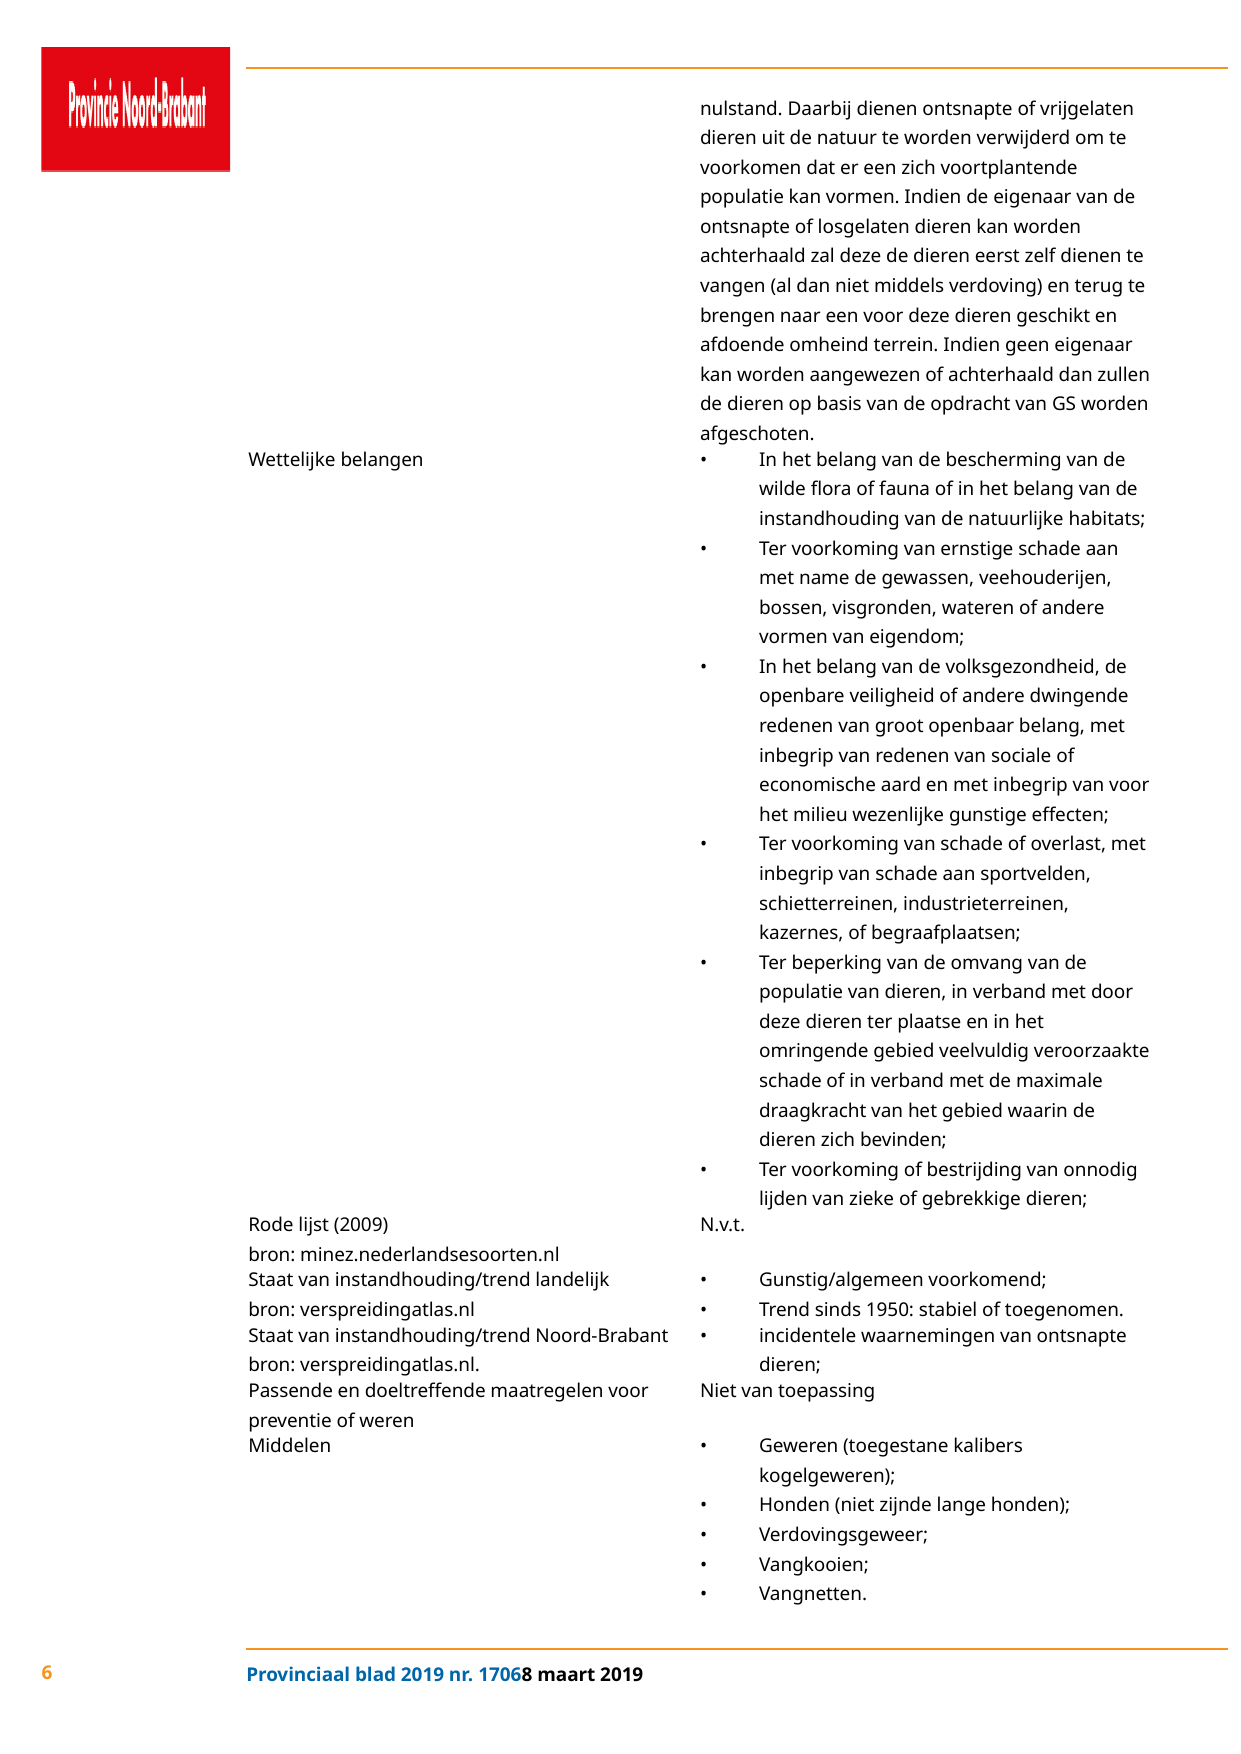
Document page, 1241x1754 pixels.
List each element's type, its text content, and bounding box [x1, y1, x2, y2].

table_cell nulstand. Daarbij dienen ontsnapte of vrijgelaten dieren uit de natuur te worden verwijderd om te voorkomen dat er een zich voortplantende populatie kan vormen. Indien de eigenaar van de ontsnapte of losgelaten dieren kan worden achterhaald zal deze de dieren eerst zelf dienen te vangen (al dan niet middels verdoving) en terug te brengen naar een voor deze dieren geschikt en afdoende omheind terrein. Indien geen eigenaar kan worden aangewezen of achterhaald dan zullen de dieren op basis van de opdracht van GS worden afgeschoten. [700, 95, 1152, 446]
table_cell [248, 95, 700, 446]
table_cell Wettelijke belangen [248, 446, 700, 1211]
table_cell Staat van instandhouding/trend Noord-Brabant bron: verspreidingatlas.nl. [248, 1322, 700, 1377]
table_cell Passende en doeltreffende maatregelen voor preventie of weren [248, 1377, 700, 1432]
table_cell In het belang van de bescherming van de wilde flora of fauna of in het belang van de instandhouding van de natuurlijke habitats; Ter voorkoming van ernstige schade aan met name de gewassen, veehouderijen, bossen, visgronden, wateren of andere vormen van eigendom; In het belang van de volksgezondheid, de openbare veiligheid of andere dwingende redenen van groot openbaar belang, met inbegrip van redenen van sociale of economische aard en met inbegrip van voor het milieu wezenlijke gunstige effecten; Ter voorkoming van schade of overlast, met inbegrip van schade aan sportvelden, schietterreinen, industrieterreinen, kazernes, of begraafplaatsen; Ter beperking van de omvang van de populatie van dieren, in verband met door deze dieren ter plaatse en in het omringende gebied veelvuldig veroorzaakte schade of in verband met de maximale draagkracht van het gebied waarin de dieren zich bevinden; Ter voorkoming of bestrijding van onnodig lijden van zieke of gebrekkige dieren; [700, 446, 1152, 1211]
table_cell Middelen [248, 1433, 700, 1606]
picture [41, 47, 231, 172]
table_cell N.v.t. [700, 1211, 1152, 1267]
table_cell Gunstig/algemeen voorkomend; Trend sinds 1950: stabiel of toegenomen. [700, 1267, 1152, 1322]
table_cell Geweren (toegestane kalibers kogelgeweren); Honden (niet zijnde lange honden); Verdovingsgeweer; Vangkooien; Vangnetten. [700, 1433, 1152, 1606]
table_cell incidentele waarnemingen van ontsnapte dieren; [700, 1322, 1152, 1377]
table_cell Staat van instandhouding/trend landelijk bron: verspreidingatlas.nl [248, 1267, 700, 1322]
table_cell Niet van toepassing [700, 1377, 1152, 1432]
table_cell Rode lijst (2009) bron: minez.nederlandsesoorten.nl [248, 1211, 700, 1267]
